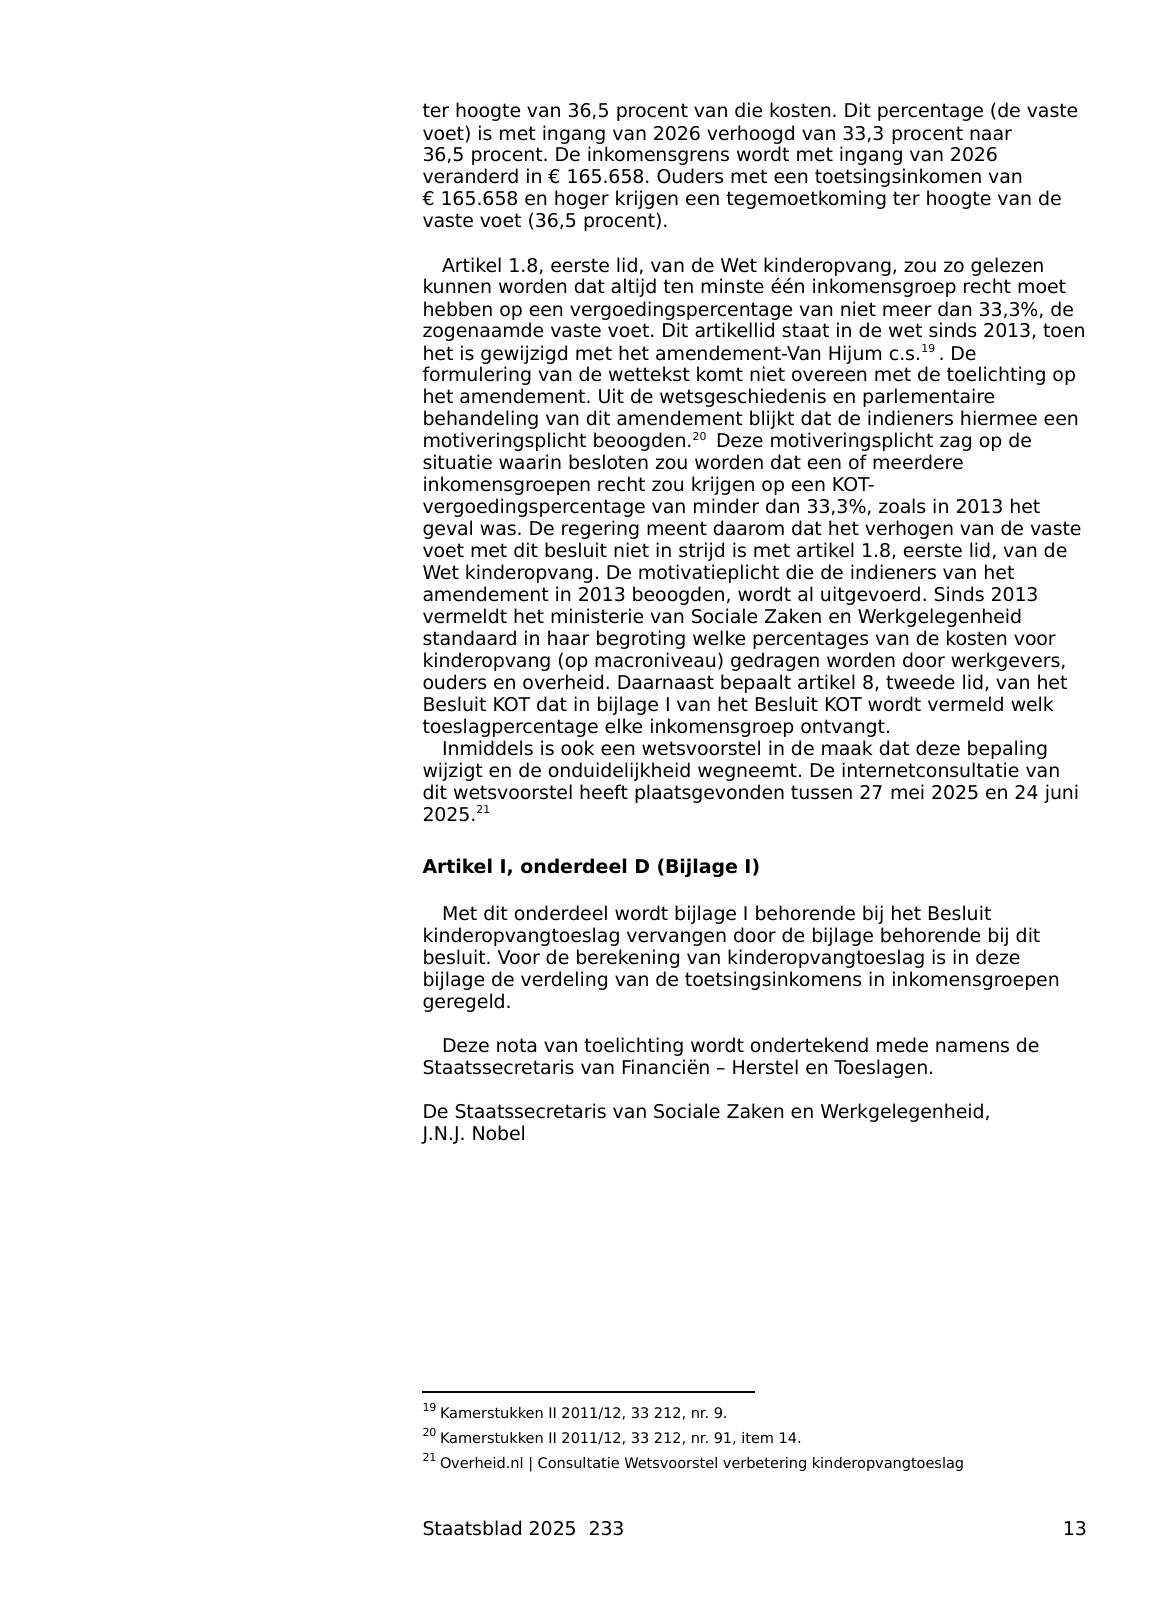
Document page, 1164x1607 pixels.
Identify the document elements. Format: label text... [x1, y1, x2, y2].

text Kamerstukken II 2011/12, 33 212, nr. 9. [422, 1401, 1087, 1423]
text Overheid.nl | Consultatie Wetsvoorstel verbetering kinderopvangtoeslag [422, 1451, 1087, 1473]
text Deze nota van toelichting wordt ondertekend mede namens de Staatssecretaris van Financiën – Herstel en Toeslagen. [422, 1035, 1087, 1079]
text ter hoogte van 36,5 procent van die kosten. Dit percentage (de vaste voet) is met ingang van 2026 verhoogd van 33,3 procent naar 36,5 procent. De inkomensgrens wordt met ingang van 2026 veranderd in € 165.658. Ouders met een toetsingsinkomen van € 165.658 en hoger krijgen een tegemoetkoming ter hoogte van de vaste voet (36,5 procent). [422, 100, 1087, 232]
text Artikel 1.8, eerste lid, van de Wet kinderopvang, zou zo gelezen kunnen worden dat altijd ten minste één inkomensgroep recht moet hebben op een vergoedingspercentage van niet meer dan 33,3%, de zogenaamde vaste voet. Dit artikellid staat in de wet sinds 2013, toen het is gewijzigd met het amendement-Van Hijum c.s.. De formulering van de wettekst komt niet overeen met de toelichting op het amendement. Uit de wetsgeschiedenis en parlementaire behandeling van dit amendement blijkt dat de indieners hiermee een motiveringsplicht beoogden. Deze motiveringsplicht zag op de situatie waarin besloten zou worden dat een of meerdere inkomensgroepen recht zou krijgen op een KOT-vergoedingspercentage van minder dan 33,3%, zoals in 2013 het geval was. De regering meent daarom dat het verhogen van de vaste voet met dit besluit niet in strijd is met artikel 1.8, eerste lid, van de Wet kinderopvang. De motivatieplicht die de indieners van het amendement in 2013 beoogden, wordt al uitgevoerd. Sinds 2013 vermeldt het ministerie van Sociale Zaken en Werkgelegenheid standaard in haar begroting welke percentages van de kosten voor kinderopvang (op macroniveau) gedragen worden door werkgevers, ouders en overheid. Daarnaast bepaalt artikel 8, tweede lid, van het Besluit KOT dat in bijlage I van het Besluit KOT wordt vermeld welk toeslagpercentage elke inkomensgroep ontvangt. [422, 254, 1087, 738]
text Kamerstukken II 2011/12, 33 212, nr. 91, item 14. [422, 1426, 1087, 1448]
subtitle Artikel I, onderdeel D (Bijlage I) [422, 856, 1087, 878]
text Met dit onderdeel wordt bijlage I behorende bij het Besluit kinderopvangtoeslag vervangen door de bijlage behorende bij dit besluit. Voor de berekening van kinderopvangtoeslag is in deze bijlage de verdeling van de toetsingsinkomens in inkomensgroepen geregeld. [422, 903, 1087, 1013]
text Inmiddels is ook een wetsvoorstel in de maak dat deze bepaling wijzigt en de onduidelijkheid wegneemt. De internetconsultatie van dit wetsvoorstel heeft plaatsgevonden tussen 27 mei 2025 en 24 juni 2025. [422, 738, 1087, 826]
text De Staatssecretaris van Sociale Zaken en Werkgelegenheid, J.N.J. Nobel [422, 1101, 1087, 1145]
